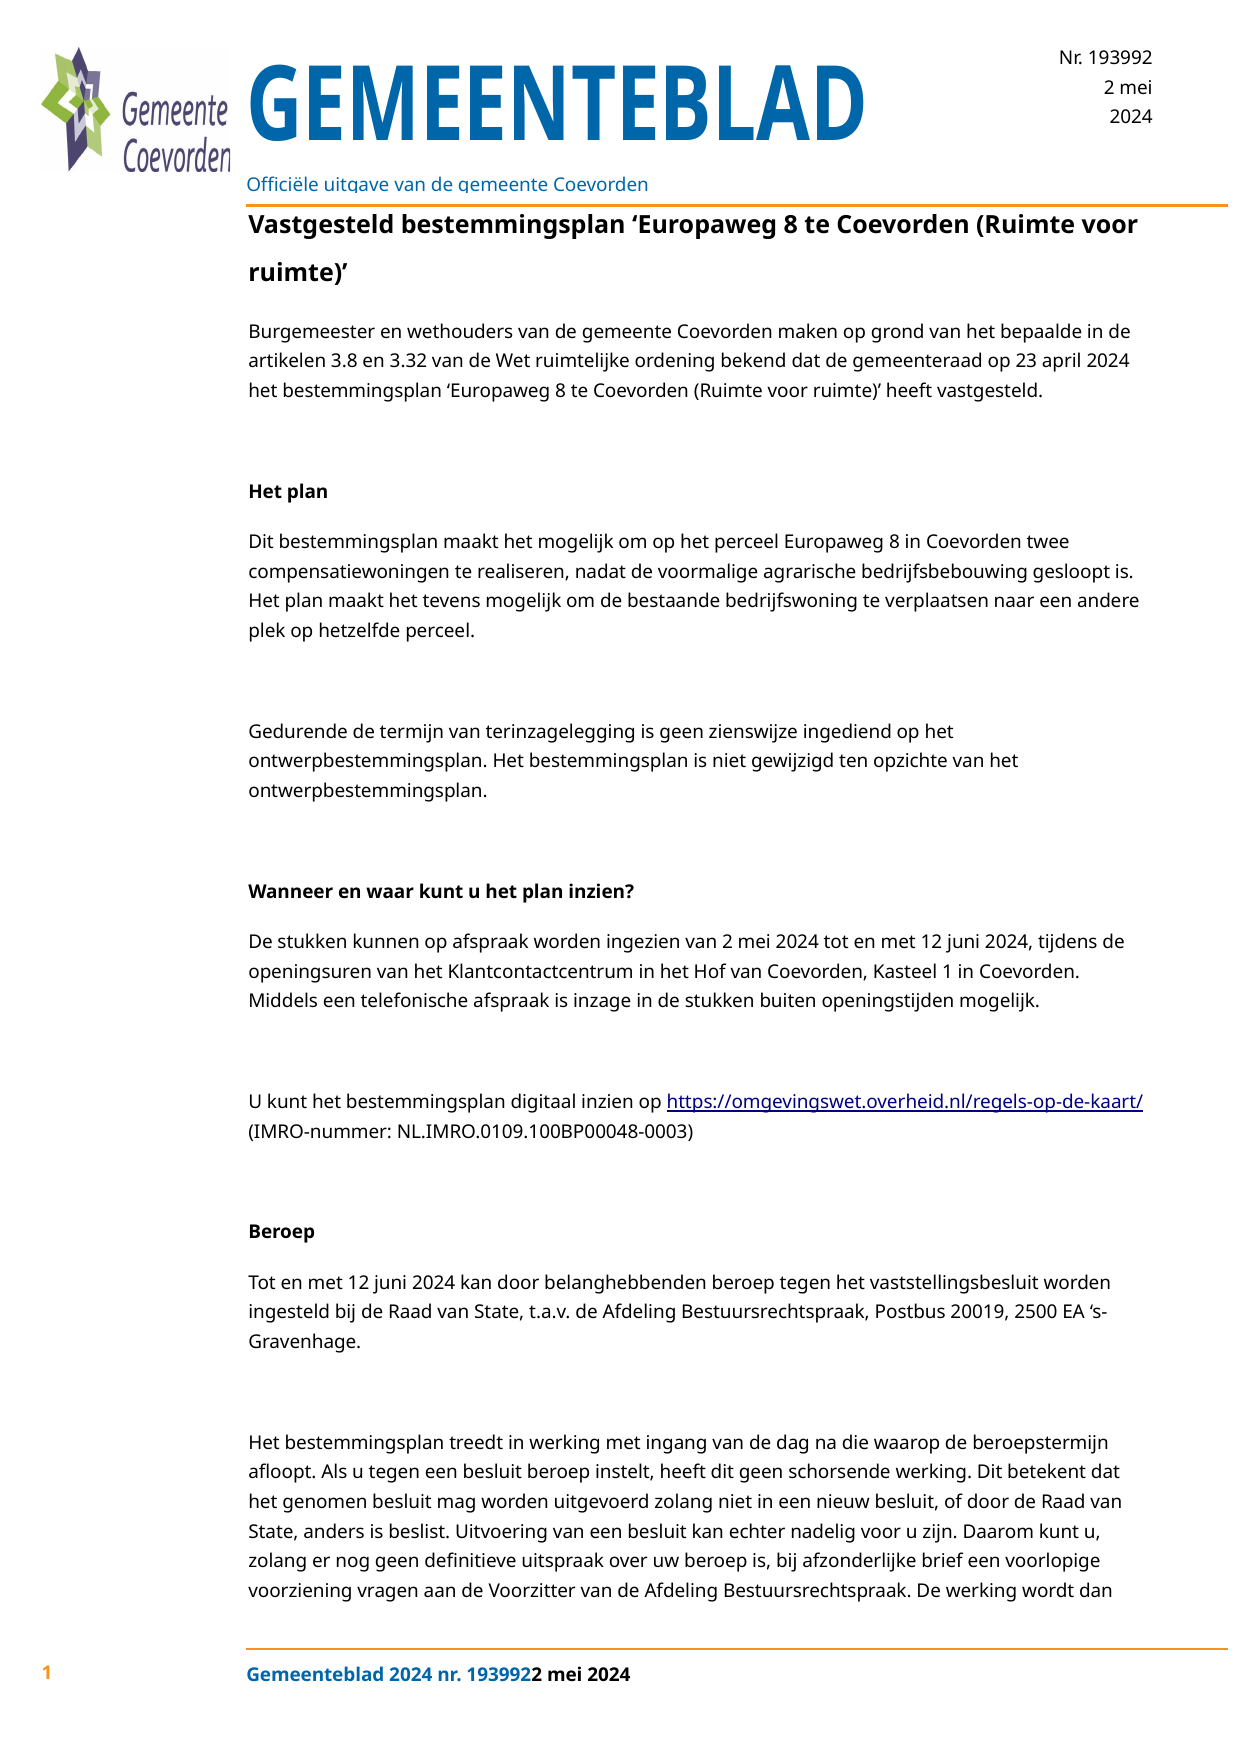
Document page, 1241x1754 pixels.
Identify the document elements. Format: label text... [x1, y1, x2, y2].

text Beroep [248, 1219, 1152, 1244]
text U kunt het bestemmingsplan digitaal inzien op https://omgevingswet.overheid.nl/regels-op-de-kaart/ (IMRO-nummer: NL.IMRO.0109.100BP00048-0003) [248, 1088, 1152, 1144]
text Wanneer en waar kunt u het plan inzien? [248, 878, 1152, 904]
text De stukken kunnen op afspraak worden ingezien van 2 mei 2024 tot en met 12 juni 2024, tijdens de openingsuren van het Klantcontactcentrum in het Hof van Coevorden, Kasteel 1 in Coevorden. Middels een telefonische afspraak is inzage in de stukken buiten openingstijden mogelijk. [248, 928, 1152, 1013]
text Gedurende de termijn van terinzagelegging is geen zienswijze ingediend op het ontwerpbestemmingsplan. Het bestemmingsplan is niet gewijzigd ten opzichte van het ontwerpbestemmingsplan. [248, 718, 1152, 803]
text Het bestemmingsplan treedt in werking met ingang van de dag na die waarop de beroepstermijn afloopt. Als u tegen een besluit beroep instelt, heeft dit geen schorsende werking. Dit betekent dat het genomen besluit mag worden uitgevoerd zolang niet in een nieuw besluit, of door de Raad van State, anders is beslist. Uitvoering van een besluit kan echter nadelig voor u zijn. Daarom kunt u, zolang er nog geen definitieve uitspraak over uw beroep is, bij afzonderlijke brief een voorlopige voorziening vragen aan de Voorzitter van de Afdeling Bestuursrechtspraak. De werking wordt dan [248, 1429, 1152, 1603]
picture [41, 47, 231, 172]
text Dit bestemmingsplan maakt het mogelijk om op het perceel Europaweg 8 in Coevorden twee compensatiewoningen te realiseren, nadat de voormalige agrarische bedrijfsbebouwing gesloopt is. Het plan maakt het tevens mogelijk om de bestaande bedrijfswoning te verplaatsen naar een andere plek op hetzelfde perceel. [248, 528, 1152, 643]
text Tot en met 12 juni 2024 kan door belanghebbenden beroep tegen het vaststellingsbesluit worden ingesteld bij de Raad van State, t.a.v. de Afdeling Bestuursrechtspraak, Postbus 20019, 2500 EA ‘s-Gravenhage. [248, 1269, 1152, 1354]
text Het plan [248, 478, 1152, 504]
text Vastgesteld bestemmingsplan ‘Europaweg 8 te Coevorden (Ruimte voor ruimte)’ [248, 207, 1152, 288]
text Burgemeester en wethouders van de gemeente Coevorden maken op grond van het bepaalde in de artikelen 3.8 en 3.32 van de Wet ruimtelijke ordening bekend dat de gemeenteraad op 23 april 2024 het bestemmingsplan ‘Europaweg 8 te Coevorden (Ruimte voor ruimte)’ heeft vastgesteld. [248, 318, 1152, 403]
